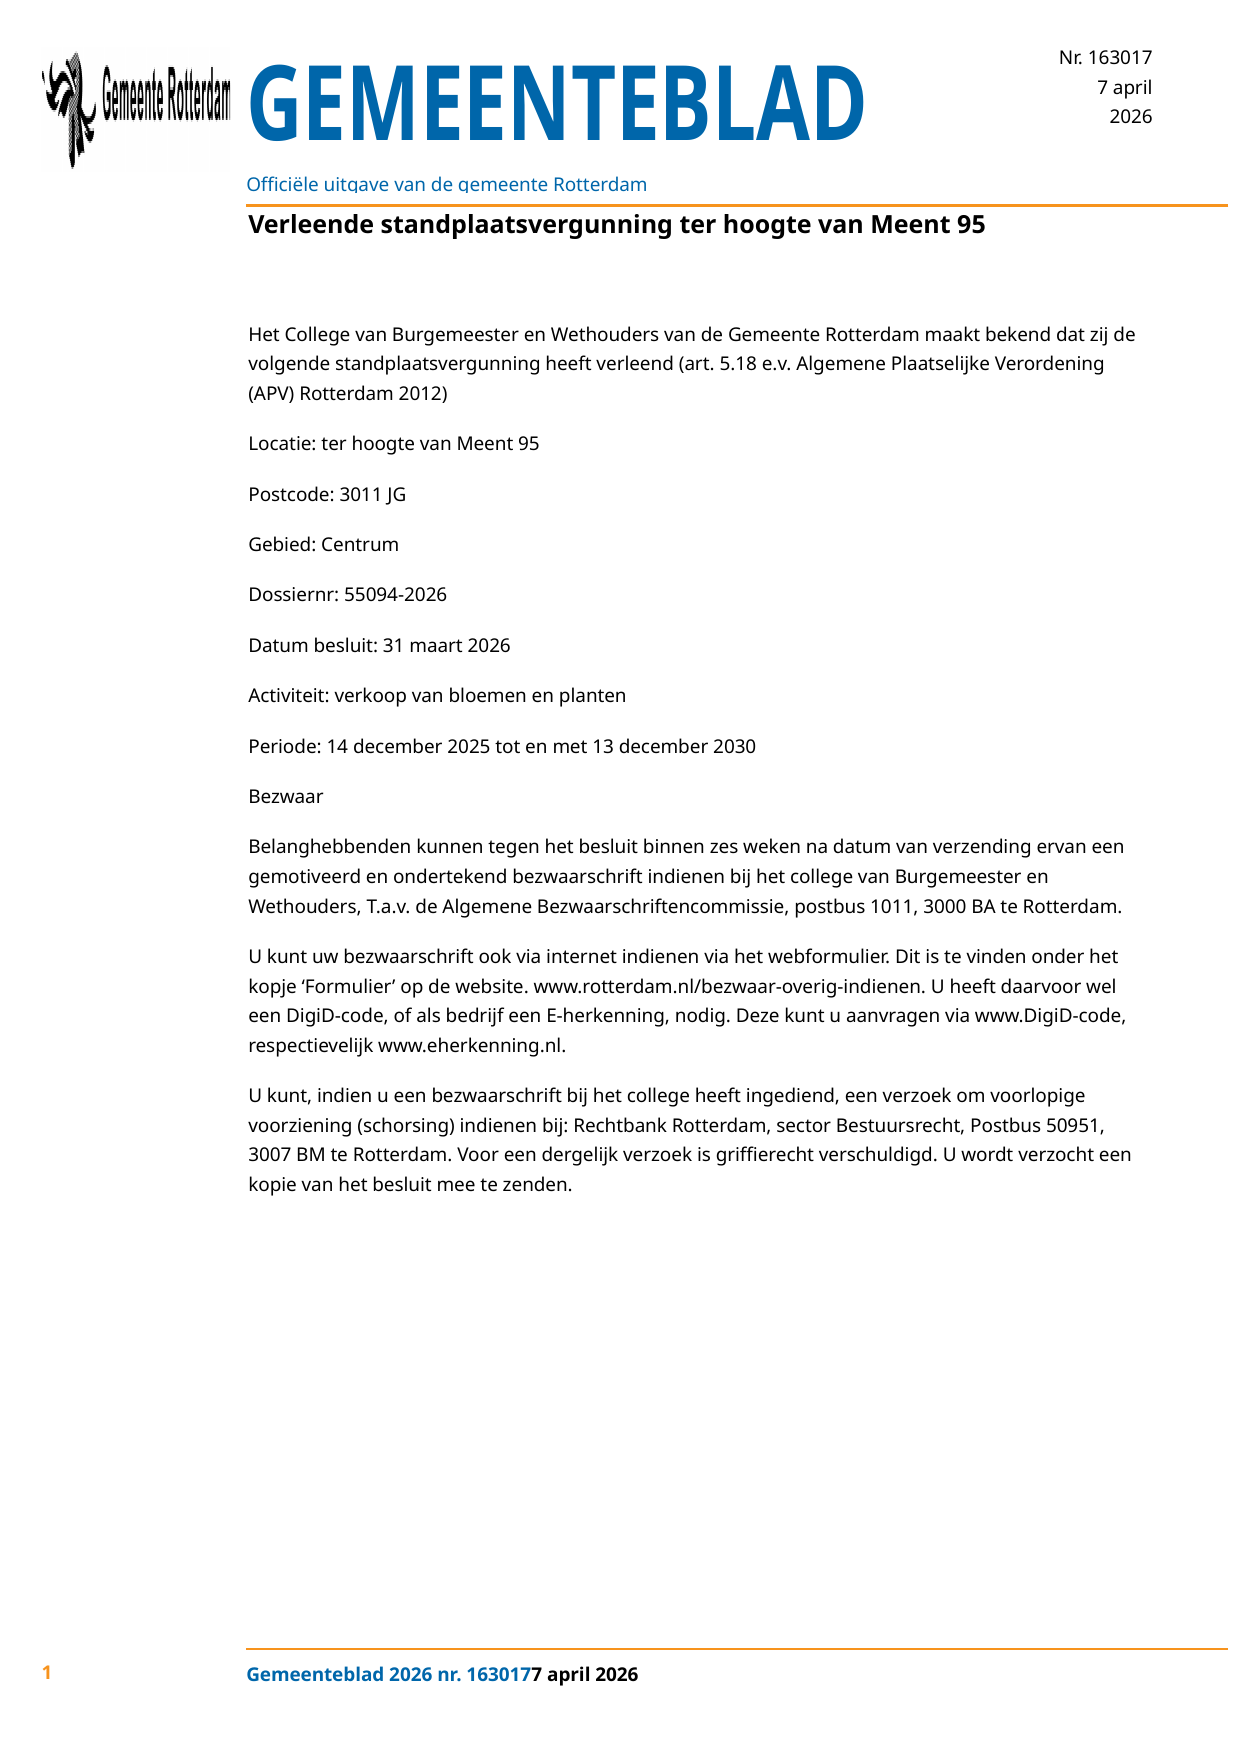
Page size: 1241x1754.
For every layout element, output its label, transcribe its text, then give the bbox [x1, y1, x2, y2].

text U kunt, indien u een bezwaarschrift bij het college heeft ingediend, een verzoek om voorlopige voorziening (schorsing) indienen bij: Rechtbank Rotterdam, sector Bestuursrecht, Postbus 50951, 3007 BM te Rotterdam. Voor een dergelijk verzoek is griffierecht verschuldigd. U wordt verzocht een kopie van het besluit mee te zenden. [248, 1082, 1152, 1197]
text Dossiernr: 55094-2026 [248, 582, 1152, 607]
text Verleende standplaatsvergunning ter hoogte van Meent 95 [248, 207, 1152, 241]
text Locatie: ter hoogte van Meent 95 [248, 430, 1152, 456]
text Gebied: Centrum [248, 531, 1152, 557]
text Postcode: 3011 JG [248, 481, 1152, 506]
picture [41, 47, 231, 172]
text Periode: 14 december 2025 tot en met 13 december 2030 [248, 733, 1152, 758]
text U kunt uw bezwaarschrift ook via internet indienen via het webformulier. Dit is te vinden onder het kopje ‘Formulier’ op de website. www.rotterdam.nl/bezwaar-overig-indienen. U heeft daarvoor wel een DigiD-code, of als bedrijf een E-herkenning, nodig. Deze kunt u aanvragen via www.DigiD-code, respectievelijk www.eherkenning.nl. [248, 943, 1152, 1058]
text Activiteit: verkoop van bloemen en planten [248, 682, 1152, 708]
text Bezwaar [248, 783, 1152, 809]
text Het College van Burgemeester en Wethouders van de Gemeente Rotterdam maakt bekend dat zij de volgende standplaatsvergunning heeft verleend (art. 5.18 e.v. Algemene Plaatselijke Verordening (APV) Rotterdam 2012) [248, 321, 1152, 406]
text Datum besluit: 31 maart 2026 [248, 632, 1152, 658]
text Belanghebbenden kunnen tegen het besluit binnen zes weken na datum van verzending ervan een gemotiveerd en ondertekend bezwaarschrift indienen bij het college van Burgemeester en Wethouders, T.a.v. de Algemene Bezwaarschriftencommissie, postbus 1011, 3000 BA te Rotterdam. [248, 834, 1152, 918]
